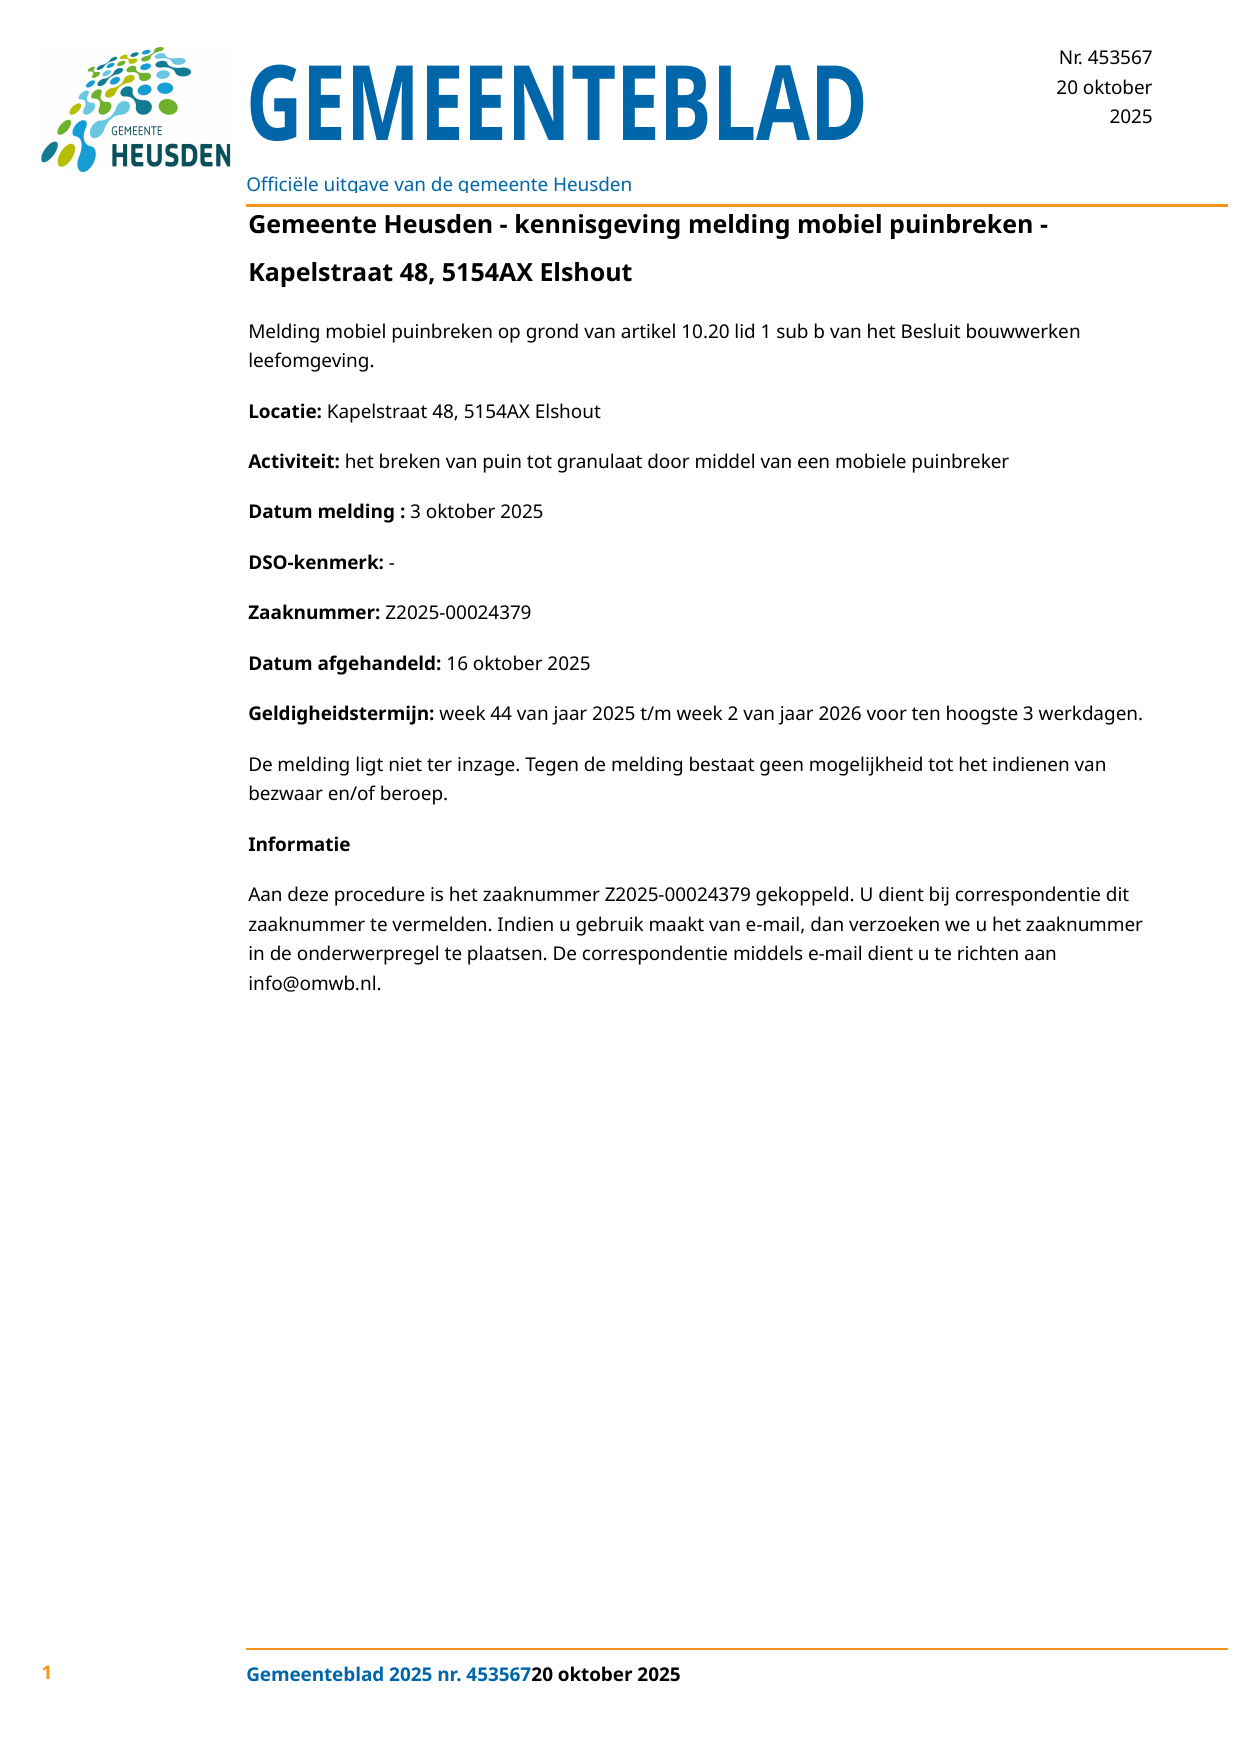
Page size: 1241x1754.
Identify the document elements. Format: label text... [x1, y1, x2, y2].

text Informatie [248, 831, 1152, 857]
text De melding ligt niet ter inzage. Tegen de melding bestaat geen mogelijkheid tot het indienen van bezwaar en/of beroep. [248, 751, 1152, 806]
text Datum melding : 3 oktober 2025 [248, 499, 1152, 524]
text Activiteit: het breken van puin tot granulaat door middel van een mobiele puinbreker [248, 448, 1152, 474]
text Aan deze procedure is het zaaknummer Z2025-00024379 gekoppeld. U dient bij correspondentie dit zaaknummer te vermelden. Indien u gebruik maakt van e-mail, dan verzoeken we u het zaaknummer in de onderwerpregel te plaatsen. De correspondentie middels e-mail dient u te richten aan info@omwb.nl. [248, 881, 1152, 996]
text Gemeente Heusden - kennisgeving melding mobiel puinbreken - Kapelstraat 48, 5154AX Elshout [248, 207, 1152, 288]
text Geldigheidstermijn: week 44 van jaar 2025 t/m week 2 van jaar 2026 voor ten hoogste 3 werkdagen. [248, 700, 1152, 726]
text Locatie: Kapelstraat 48, 5154AX Elshout [248, 398, 1152, 424]
picture [41, 47, 231, 172]
text Zaaknummer: Z2025-00024379 [248, 599, 1152, 625]
text DSO-kenmerk: - [248, 549, 1152, 575]
text Datum afgehandeld: 16 oktober 2025 [248, 650, 1152, 676]
text Melding mobiel puinbreken op grond van artikel 10.20 lid 1 sub b van het Besluit bouwwerken leefomgeving. [248, 318, 1152, 373]
